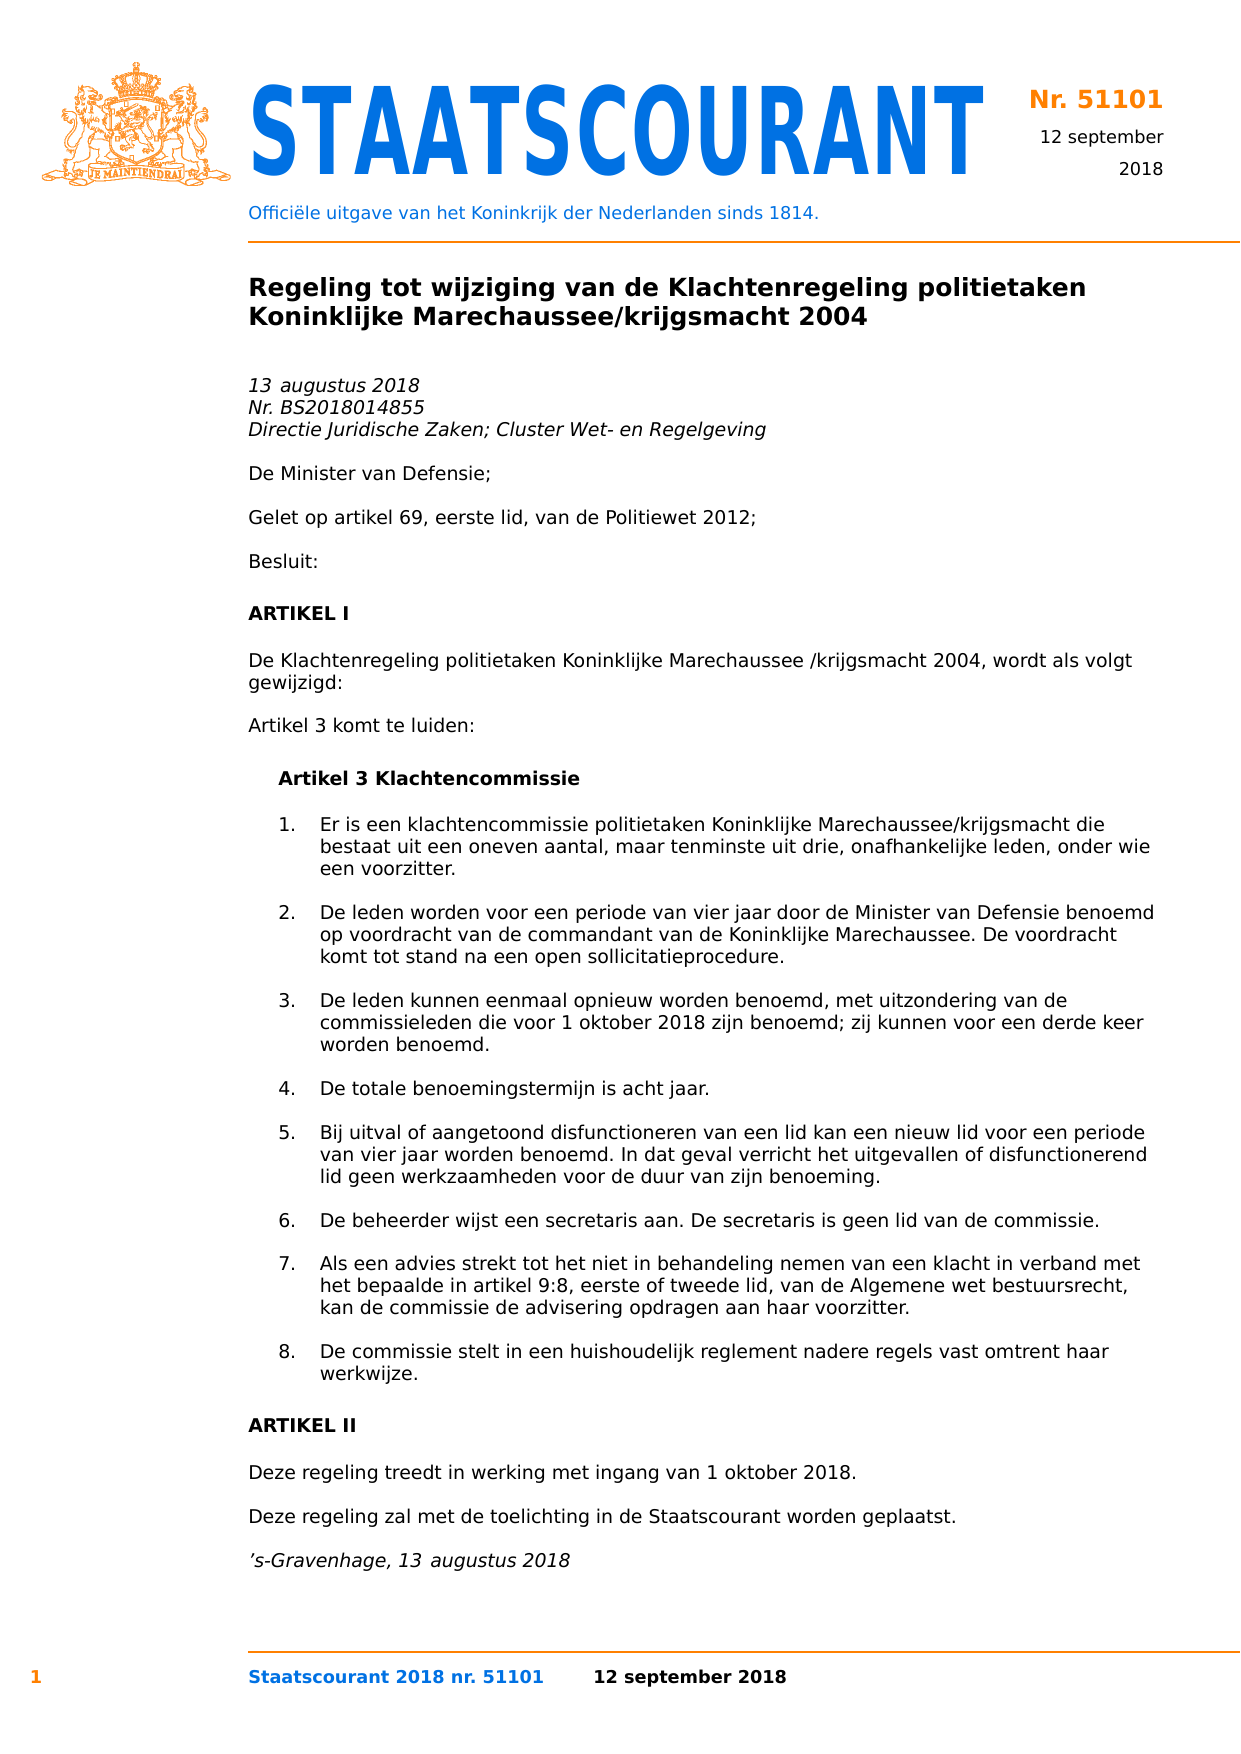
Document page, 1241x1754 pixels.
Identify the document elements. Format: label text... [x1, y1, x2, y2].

text De Minister van Defensie; [248, 463, 1163, 485]
text 5. Bij uitval of aangetoond disfunctioneren van een lid kan een nieuw lid voor een periode van vier jaar worden benoemd. In dat geval verricht het uitgevallen of disfunctionerend lid geen werkzaamheden voor de duur van zijn benoeming. [278, 1122, 1163, 1188]
table_header [25, 62, 248, 241]
text 7. Als een advies strekt tot het niet in behandeling nemen van een klacht in verband met het bepaalde in artikel 9:8, eerste of tweede lid, van de Algemene wet bestuursrecht, kan de commissie de advisering opdragen aan haar voorzitter. [278, 1253, 1163, 1319]
text 1. Er is een klachtencommissie politietaken Koninklijke Marechaussee/krijgsmacht die bestaat uit een oneven aantal, maar tenminste uit drie, onafhankelijke leden, onder wie een voorzitter. [278, 814, 1163, 880]
text 13 augustus 2018 [248, 375, 1163, 397]
text ’s-Gravenhage, 13 augustus 2018 [248, 1550, 1163, 1572]
table_cell 12 september [998, 121, 1240, 153]
text 6. De beheerder wijst een secretaris aan. De secretaris is geen lid van de commissie. [278, 1209, 1163, 1231]
subtitle Regeling tot wijziging van de Klachtenregeling politietaken Koninklijke Marechaussee/krijgsmacht 2004 [248, 273, 1163, 331]
text 8. De commissie stelt in een huishoudelijk reglement nadere regels vast omtrent haar werkwijze. [278, 1341, 1163, 1385]
subtitle ARTIKEL I [248, 603, 1163, 624]
table_cell 2018 [998, 153, 1240, 203]
text 2. De leden worden voor een periode van vier jaar door de Minister van Defensie benoemd op voordracht van de commandant van de Koninklijke Marechaussee. De voordracht komt tot stand na een open sollicitatieprocedure. [278, 902, 1163, 968]
text Deze regeling zal met de toelichting in de Staatscourant worden geplaatst. [248, 1506, 1163, 1528]
table_header Nr. 51101 [998, 62, 1240, 121]
text Besluit: [248, 551, 1163, 573]
text Nr. BS2018014855 [248, 397, 1163, 419]
table_header STAATSCOURANT [248, 62, 998, 203]
subtitle ARTIKEL II [248, 1415, 1163, 1437]
picture [41, 62, 231, 186]
text 4. De totale benoemingstermijn is acht jaar. [278, 1078, 1163, 1100]
text Deze regeling treedt in werking met ingang van 1 oktober 2018. [248, 1462, 1163, 1484]
table_cell Officiële uitgave van het Koninkrijk der Nederlanden sinds 1814. [248, 203, 1240, 241]
subtitle Artikel 3 Klachtencommissie [278, 767, 1163, 789]
text De Klachtenregeling politietaken Koninklijke Marechaussee /krijgsmacht 2004, wordt als volgt gewijzigd: [248, 649, 1163, 693]
text Gelet op artikel 69, eerste lid, van de Politiewet 2012; [248, 507, 1163, 529]
text Directie Juridische Zaken; Cluster Wet- en Regelgeving [248, 419, 1163, 441]
text 3. De leden kunnen eenmaal opnieuw worden benoemd, met uitzondering van de commissieleden die voor 1 oktober 2018 zijn benoemd; zij kunnen voor een derde keer worden benoemd. [278, 990, 1163, 1056]
text Artikel 3 komt te luiden: [248, 715, 1163, 737]
